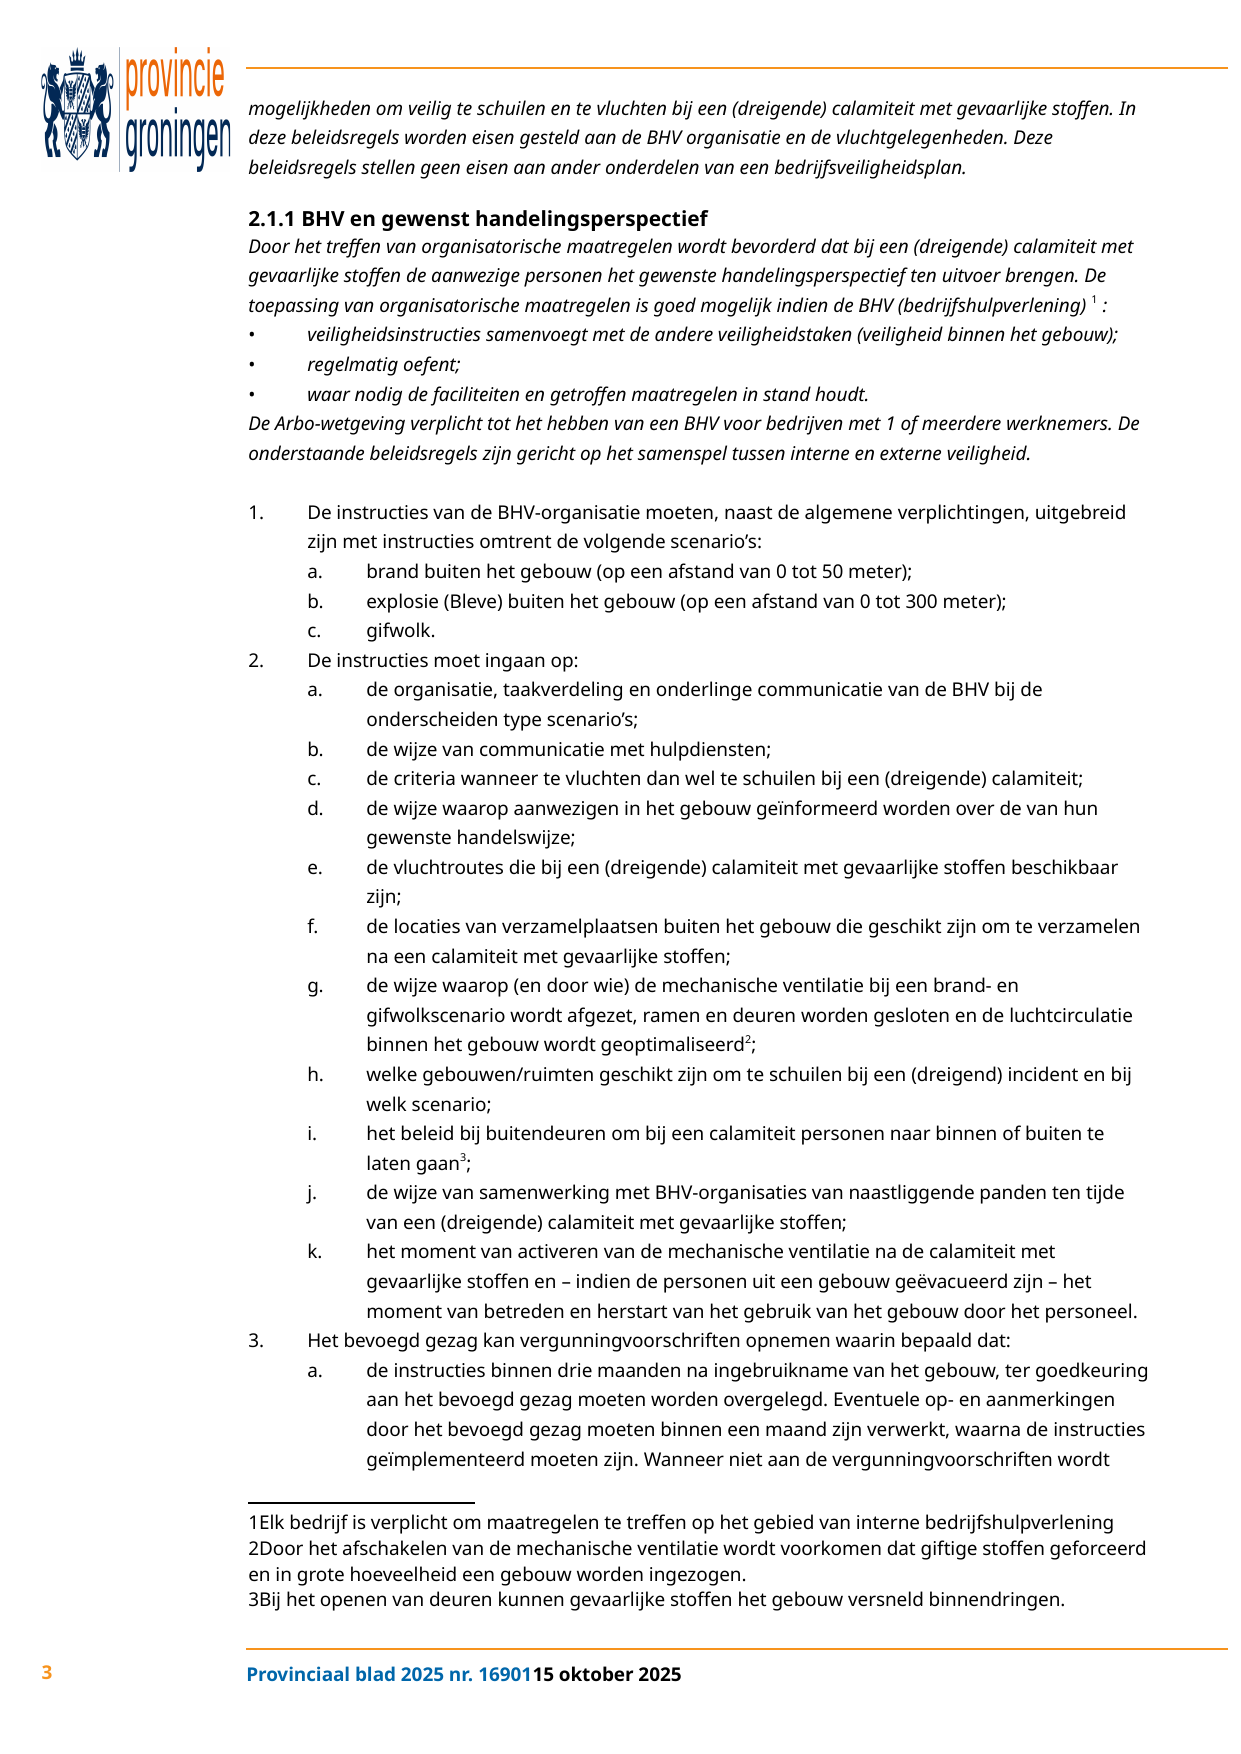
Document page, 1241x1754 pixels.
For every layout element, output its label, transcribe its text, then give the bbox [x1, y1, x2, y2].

list de instructies binnen drie maanden na ingebruikname van het gebouw, ter goedkeuring aan het bevoegd gezag moeten worden overgelegd. Eventuele op- en aanmerkingen door het bevoegd gezag moeten binnen een maand zijn verwerkt, waarna de instructies geïmplementeerd moeten zijn. Wanneer niet aan de vergunningvoorschriften wordt [307, 1357, 1152, 1471]
list gifwolk. [307, 617, 1152, 643]
list brand buiten het gebouw (op een afstand van 0 tot 50 meter); [307, 558, 1152, 584]
list explosie (Bleve) buiten het gebouw (op een afstand van 0 tot 300 meter); [307, 588, 1152, 613]
text mogelijkheden om veilig te schuilen en te vluchten bij een (dreigende) calamiteit met gevaarlijke stoffen. In deze beleidsregels worden eisen gesteld aan de BHV organisatie en de vluchtgelegenheden. Deze beleidsregels stellen geen eisen aan ander onderdelen van een bedrijfsveiligheidsplan. [248, 95, 1152, 180]
text 2.1.1 BHV en gewenst handelingsperspectief [248, 204, 1152, 233]
picture [41, 47, 231, 172]
list Door het afschakelen van de mechanische ventilatie wordt voorkomen dat giftige stoffen geforceerd en in grote hoeveelheid een gebouw worden ingezogen. [248, 1535, 1152, 1586]
text De Arbo-wetgeving verplicht tot het hebben van een BHV voor bedrijven met 1 of meerdere werknemers. De onderstaande beleidsregels zijn gericht op het samenspel tussen interne en externe veiligheid. [248, 410, 1152, 466]
text Door het treffen van organisatorische maatregelen wordt bevorderd dat bij een (dreigende) calamiteit met gevaarlijke stoffen de aanwezige personen het gewenste handelingsperspectief ten uitvoer brengen. De toepassing van organisatorische maatregelen is goed mogelijk indien de BHV (bedrijfshulpverlening) : [248, 233, 1152, 318]
list de wijze van samenwerking met BHV-organisaties van naastliggende panden ten tijde van een (dreigende) calamiteit met gevaarlijke stoffen; [307, 1179, 1152, 1235]
list de wijze waarop aanwezigen in het gebouw geïnformeerd worden over de van hun gewenste handelswijze; [307, 795, 1152, 850]
list Bij het openen van deuren kunnen gevaarlijke stoffen het gebouw versneld binnendringen. [248, 1586, 1152, 1612]
list De instructies van de BHV-organisatie moeten, naast de algemene verplichtingen, uitgebreid zijn met instructies omtrent de volgende scenario’s: [248, 499, 1152, 554]
list waar nodig de faciliteiten en getroffen maatregelen in stand houdt. [248, 381, 1152, 406]
list het beleid bij buitendeuren om bij een calamiteit personen naar binnen of buiten te laten gaan; [307, 1120, 1152, 1176]
list de locaties van verzamelplaatsen buiten het gebouw die geschikt zijn om te verzamelen na een calamiteit met gevaarlijke stoffen; [307, 913, 1152, 968]
list het moment van activeren van de mechanische ventilatie na de calamiteit met gevaarlijke stoffen en – indien de personen uit een gebouw geëvacueerd zijn – het moment van betreden en herstart van het gebruik van het gebouw door het personeel. [307, 1239, 1152, 1323]
list regelmatig oefent; [248, 351, 1152, 377]
list de vluchtroutes die bij een (dreigende) calamiteit met gevaarlijke stoffen beschikbaar zijn; [307, 854, 1152, 909]
list De instructies moet ingaan op: [248, 647, 1152, 673]
list de wijze van communicatie met hulpdiensten; [307, 736, 1152, 761]
list de criteria wanneer te vluchten dan wel te schuilen bij een (dreigende) calamiteit; [307, 765, 1152, 791]
list de wijze waarop (en door wie) de mechanische ventilatie bij een brand- en gifwolkscenario wordt afgezet, ramen en deuren worden gesloten en de luchtcirculatie binnen het gebouw wordt geoptimaliseerd; [307, 972, 1152, 1057]
list veiligheidsinstructies samenvoegt met de andere veiligheidstaken (veiligheid binnen het gebouw); [248, 322, 1152, 347]
list Het bevoegd gezag kan vergunningvoorschriften opnemen waarin bepaald dat: [248, 1327, 1152, 1353]
list welke gebouwen/ruimten geschikt zijn om te schuilen bij een (dreigend) incident en bij welk scenario; [307, 1061, 1152, 1116]
list de organisatie, taakverdeling en onderlinge communicatie van de BHV bij de onderscheiden type scenario’s; [307, 677, 1152, 732]
text Elk bedrijf is verplicht om maatregelen te treffen op het gebied van interne bedrijfshulpverlening [248, 1509, 1152, 1535]
